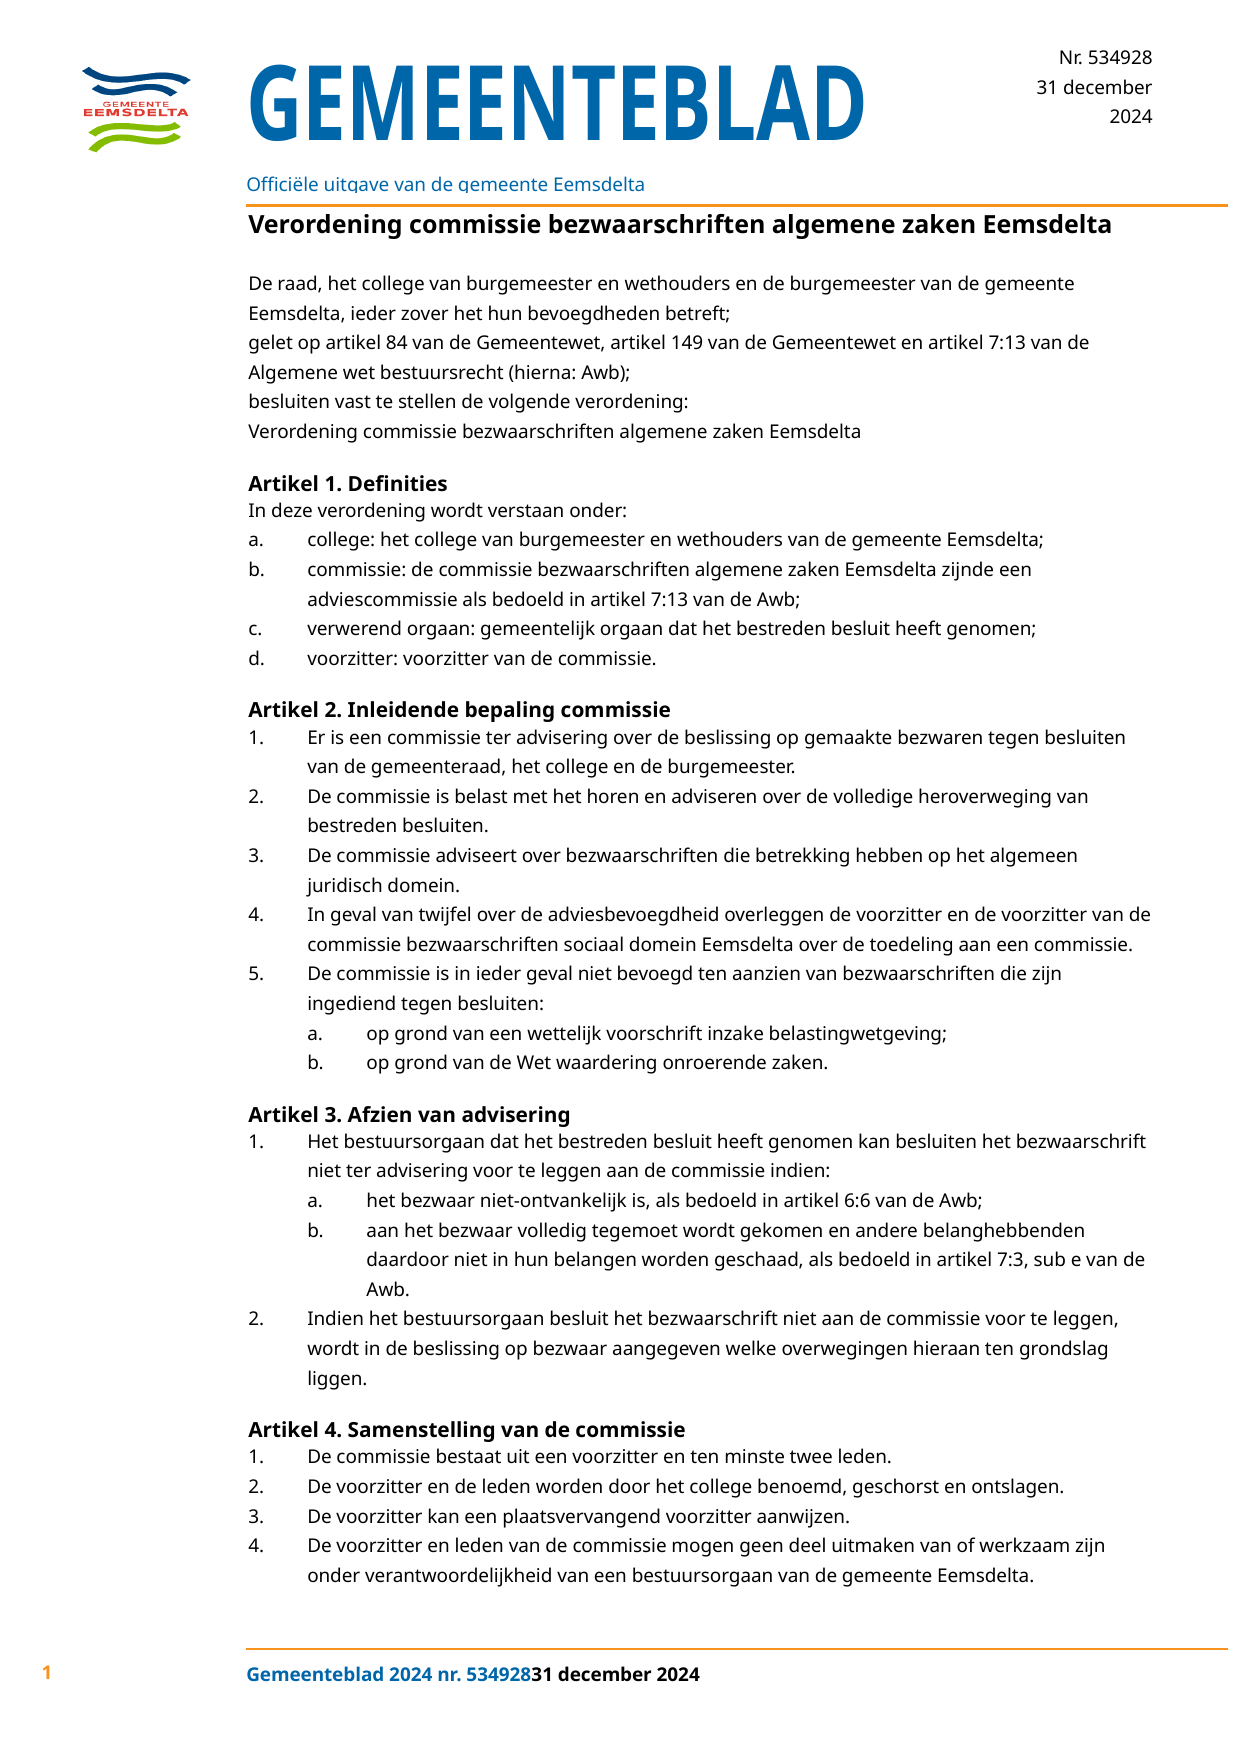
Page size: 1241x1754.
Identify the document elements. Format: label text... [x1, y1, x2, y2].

list De voorzitter en leden van de commissie mogen geen deel uitmaken van of werkzaam zijn onder verantwoordelijkheid van een bestuursorgaan van de gemeente Eemsdelta. [248, 1532, 1152, 1588]
list De voorzitter kan een plaatsvervangend voorzitter aanwijzen. [248, 1503, 1152, 1528]
list verwerend orgaan: gemeentelijk orgaan dat het bestreden besluit heeft genomen; [248, 615, 1152, 641]
text Artikel 4. Samenstelling van de commissie [248, 1415, 1152, 1444]
list De commissie adviseert over bezwaarschriften die betrekking hebben op het algemeen juridisch domein. [248, 842, 1152, 897]
list op grond van de Wet waardering onroerende zaken. [307, 1049, 1152, 1075]
list In geval van twijfel over de adviesbevoegdheid overleggen de voorzitter en de voorzitter van de commissie bezwaarschriften sociaal domein Eemsdelta over de toedeling aan een commissie. [248, 901, 1152, 957]
list De commissie is belast met het horen en adviseren over de volledige heroverweging van bestreden besluiten. [248, 783, 1152, 838]
text In deze verordening wordt verstaan onder: [248, 497, 1152, 523]
list commissie: de commissie bezwaarschriften algemene zaken Eemsdelta zijnde een adviescommissie als bedoeld in artikel 7:13 van de Awb; [248, 556, 1152, 612]
list Het bestuursorgaan dat het bestreden besluit heeft genomen kan besluiten het bezwaarschrift niet ter advisering voor te leggen aan de commissie indien: [248, 1128, 1152, 1183]
list De commissie bestaat uit een voorzitter en ten minste twee leden. [248, 1444, 1152, 1469]
text De raad, het college van burgemeester en wethouders en de burgemeester van de gemeente Eemsdelta, ieder zover het hun bevoegdheden betreft; [248, 270, 1152, 326]
list De voorzitter en de leden worden door het college benoemd, geschorst en ontslagen. [248, 1473, 1152, 1499]
list op grond van een wettelijk voorschrift inzake belastingwetgeving; [307, 1020, 1152, 1045]
text besluiten vast te stellen de volgende verordening: [248, 389, 1152, 414]
text Artikel 3. Afzien van advisering [248, 1100, 1152, 1128]
text gelet op artikel 84 van de Gemeentewet, artikel 149 van de Gemeentewet en artikel 7:13 van de Algemene wet bestuursrecht (hierna: Awb); [248, 329, 1152, 385]
text Verordening commissie bezwaarschriften algemene zaken Eemsdelta [248, 418, 1152, 444]
list Er is een commissie ter advisering over de beslissing op gemaakte bezwaren tegen besluiten van de gemeenteraad, het college en de burgemeester. [248, 724, 1152, 779]
text Artikel 1. Definities [248, 469, 1152, 497]
list aan het bezwaar volledig tegemoet wordt gekomen en andere belanghebbenden daardoor niet in hun belangen worden geschaad, als bedoeld in artikel 7:3, sub e van de Awb. [307, 1217, 1152, 1302]
list college: het college van burgemeester en wethouders van de gemeente Eemsdelta; [248, 527, 1152, 552]
list De commissie is in ieder geval niet bevoegd ten aanzien van bezwaarschriften die zijn ingediend tegen besluiten: [248, 961, 1152, 1016]
list het bezwaar niet-ontvankelijk is, als bedoeld in artikel 6:6 van de Awb; [307, 1187, 1152, 1213]
list voorzitter: voorzitter van de commissie. [248, 645, 1152, 671]
list Indien het bestuursorgaan besluit het bezwaarschrift niet aan de commissie voor te leggen, wordt in de beslissing op bezwaar aangegeven welke overwegingen hieraan ten grondslag liggen. [248, 1306, 1152, 1391]
picture [41, 47, 231, 172]
text Verordening commissie bezwaarschriften algemene zaken Eemsdelta [248, 207, 1152, 241]
text Artikel 2. Inleidende bepaling commissie [248, 695, 1152, 724]
